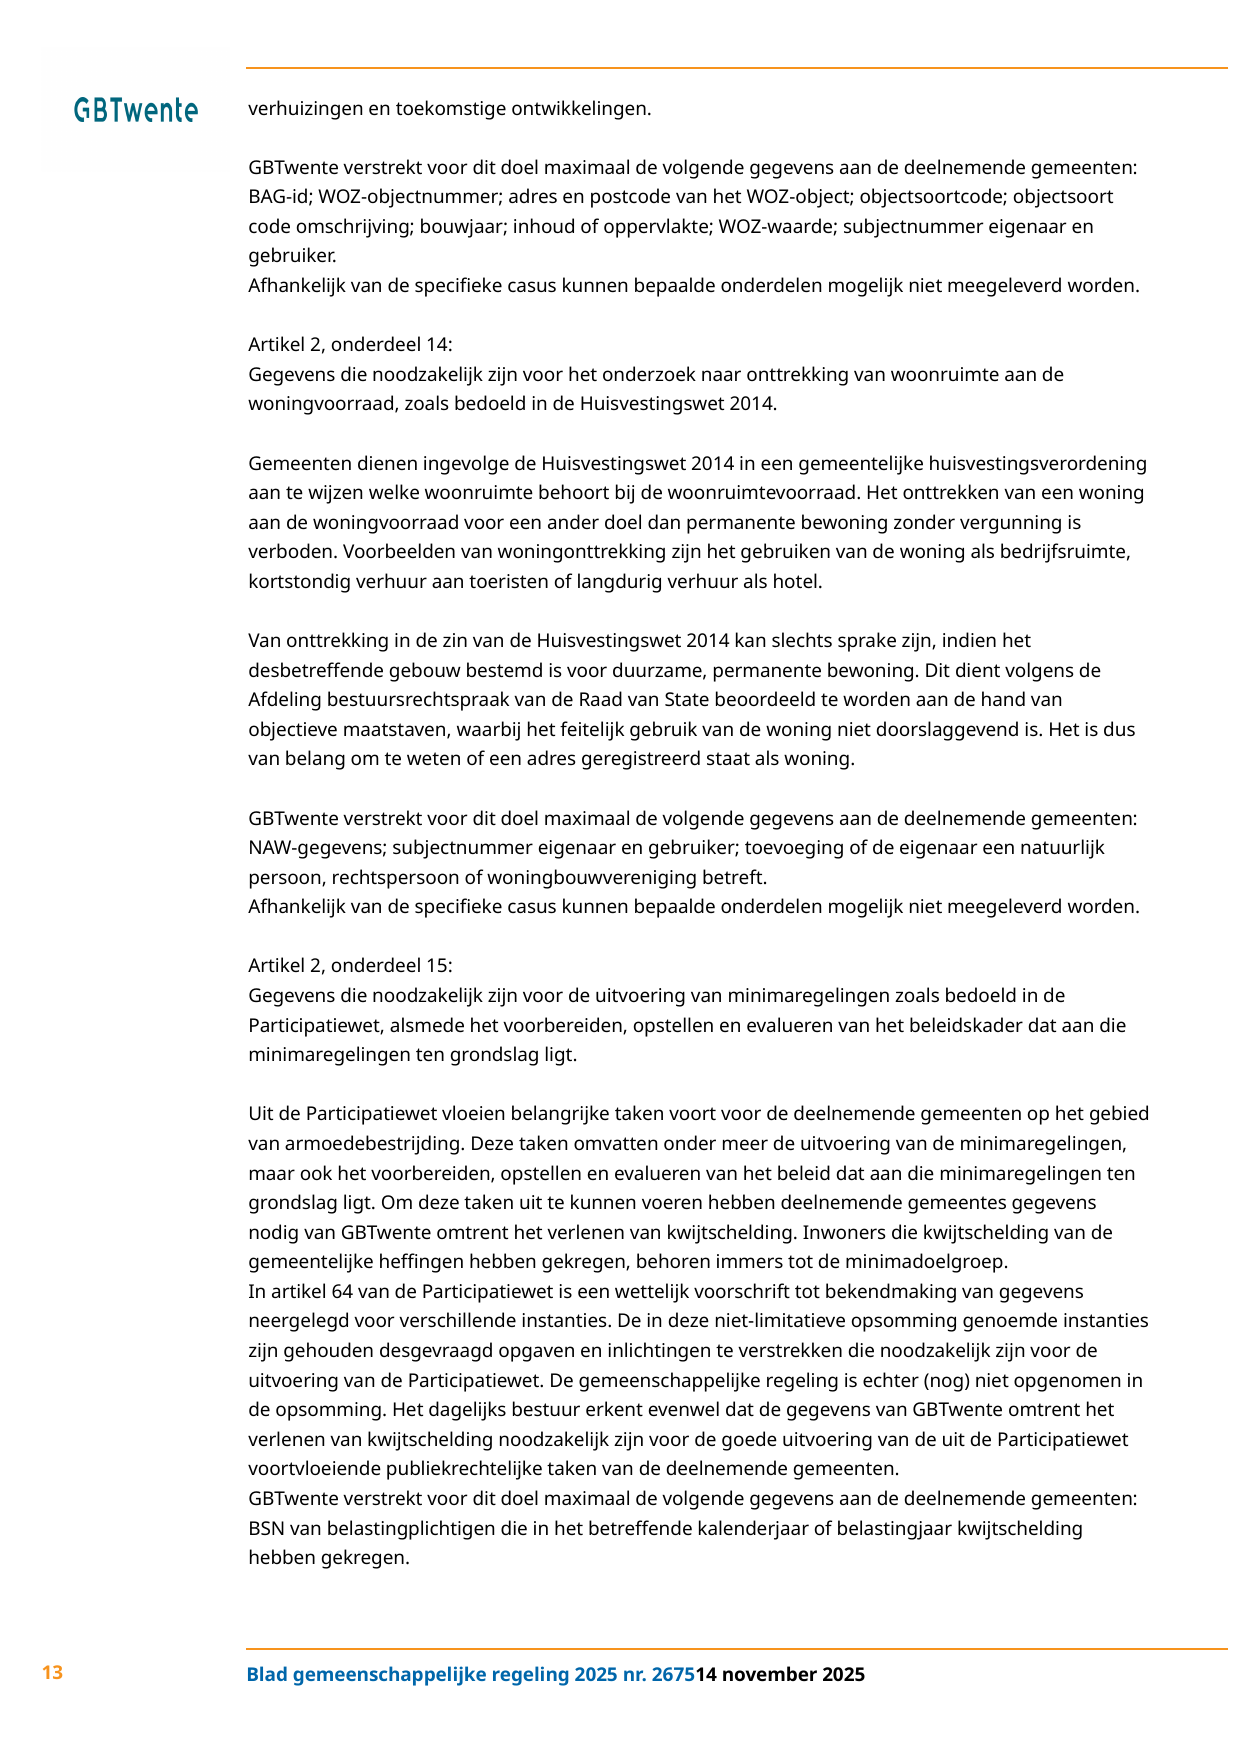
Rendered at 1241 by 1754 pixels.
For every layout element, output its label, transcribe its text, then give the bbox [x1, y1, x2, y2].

text Gemeenten dienen ingevolge de Huisvestingswet 2014 in een gemeentelijke huisvestingsverordening aan te wijzen welke woonruimte behoort bij de woonruimtevoorraad. Het onttrekken van een woning aan de woningvoorraad voor een ander doel dan permanente bewoning zonder vergunning is verboden. Voorbeelden van woningonttrekking zijn het gebruiken van de woning als bedrijfsruimte, kortstondig verhuur aan toeristen of langdurig verhuur als hotel. [248, 450, 1152, 594]
text In artikel 64 van de Participatiewet is een wettelijk voorschrift tot bekendmaking van gegevens neergelegd voor verschillende instanties. De in deze niet-limitatieve opsomming genoemde instanties zijn gehouden desgevraagd opgaven en inlichtingen te verstrekken die noodzakelijk zijn voor de uitvoering van de Participatiewet. De gemeenschappelijke regeling is echter (nog) niet opgenomen in de opsomming. Het dagelijks bestuur erkent evenwel dat de gegevens van GBTwente omtrent het verlenen van kwijtschelding noodzakelijk zijn voor de goede uitvoering van de uit de Participatiewet voortvloeiende publiekrechtelijke taken van de deelnemende gemeenten. [248, 1278, 1152, 1481]
text GBTwente verstrekt voor dit doel maximaal de volgende gegevens aan de deelnemende gemeenten: NAW-gegevens; subjectnummer eigenaar en gebruiker; toevoeging of de eigenaar een natuurlijk persoon, rechtspersoon of woningbouwvereniging betreft. [248, 805, 1152, 890]
text Artikel 2, onderdeel 14: [248, 331, 1152, 357]
text Artikel 2, onderdeel 15: [248, 953, 1152, 978]
text Gegevens die noodzakelijk zijn voor de uitvoering van minimaregelingen zoals bedoeld in de Participatiewet, alsmede het voorbereiden, opstellen en evalueren van het beleidskader dat aan die minimaregelingen ten grondslag ligt. [248, 982, 1152, 1067]
text verhuizingen en toekomstige ontwikkelingen. [248, 95, 1152, 121]
text Afhankelijk van de specifieke casus kunnen bepaalde onderdelen mogelijk niet meegeleverd worden. [248, 893, 1152, 919]
text GBTwente verstrekt voor dit doel maximaal de volgende gegevens aan de deelnemende gemeenten: BSN van belastingplichtigen die in het betreffende kalenderjaar of belastingjaar kwijtschelding hebben gekregen. [248, 1485, 1152, 1570]
text GBTwente verstrekt voor dit doel maximaal de volgende gegevens aan de deelnemende gemeenten: BAG-id; WOZ-objectnummer; adres en postcode van het WOZ-object; objectsoortcode; objectsoort code omschrijving; bouwjaar; inhoud of oppervlakte; WOZ-waarde; subjectnummer eigenaar en gebruiker. [248, 154, 1152, 268]
text Uit de Participatiewet vloeien belangrijke taken voort voor de deelnemende gemeenten op het gebied van armoedebestrijding. Deze taken omvatten onder meer de uitvoering van de minimaregelingen, maar ook het voorbereiden, opstellen en evalueren van het beleid dat aan die minimaregelingen ten grondslag ligt. Om deze taken uit te kunnen voeren hebben deelnemende gemeentes gegevens nodig van GBTwente omtrent het verlenen van kwijtschelding. Inwoners die kwijtschelding van de gemeentelijke heffingen hebben gekregen, behoren immers tot de minimadoelgroep. [248, 1101, 1152, 1274]
text Gegevens die noodzakelijk zijn voor het onderzoek naar onttrekking van woonruimte aan de woningvoorraad, zoals bedoeld in de Huisvestingswet 2014. [248, 361, 1152, 416]
text Van onttrekking in de zin van de Huisvestingswet 2014 kan slechts sprake zijn, indien het desbetreffende gebouw bestemd is voor duurzame, permanente bewoning. Dit dient volgens de Afdeling bestuursrechtspraak van de Raad van State beoordeeld te worden aan de hand van objectieve maatstaven, waarbij het feitelijk gebruik van de woning niet doorslaggevend is. Het is dus van belang om te weten of een adres geregistreerd staat als woning. [248, 627, 1152, 771]
picture [41, 47, 231, 172]
text Afhankelijk van de specifieke casus kunnen bepaalde onderdelen mogelijk niet meegeleverd worden. [248, 272, 1152, 298]
